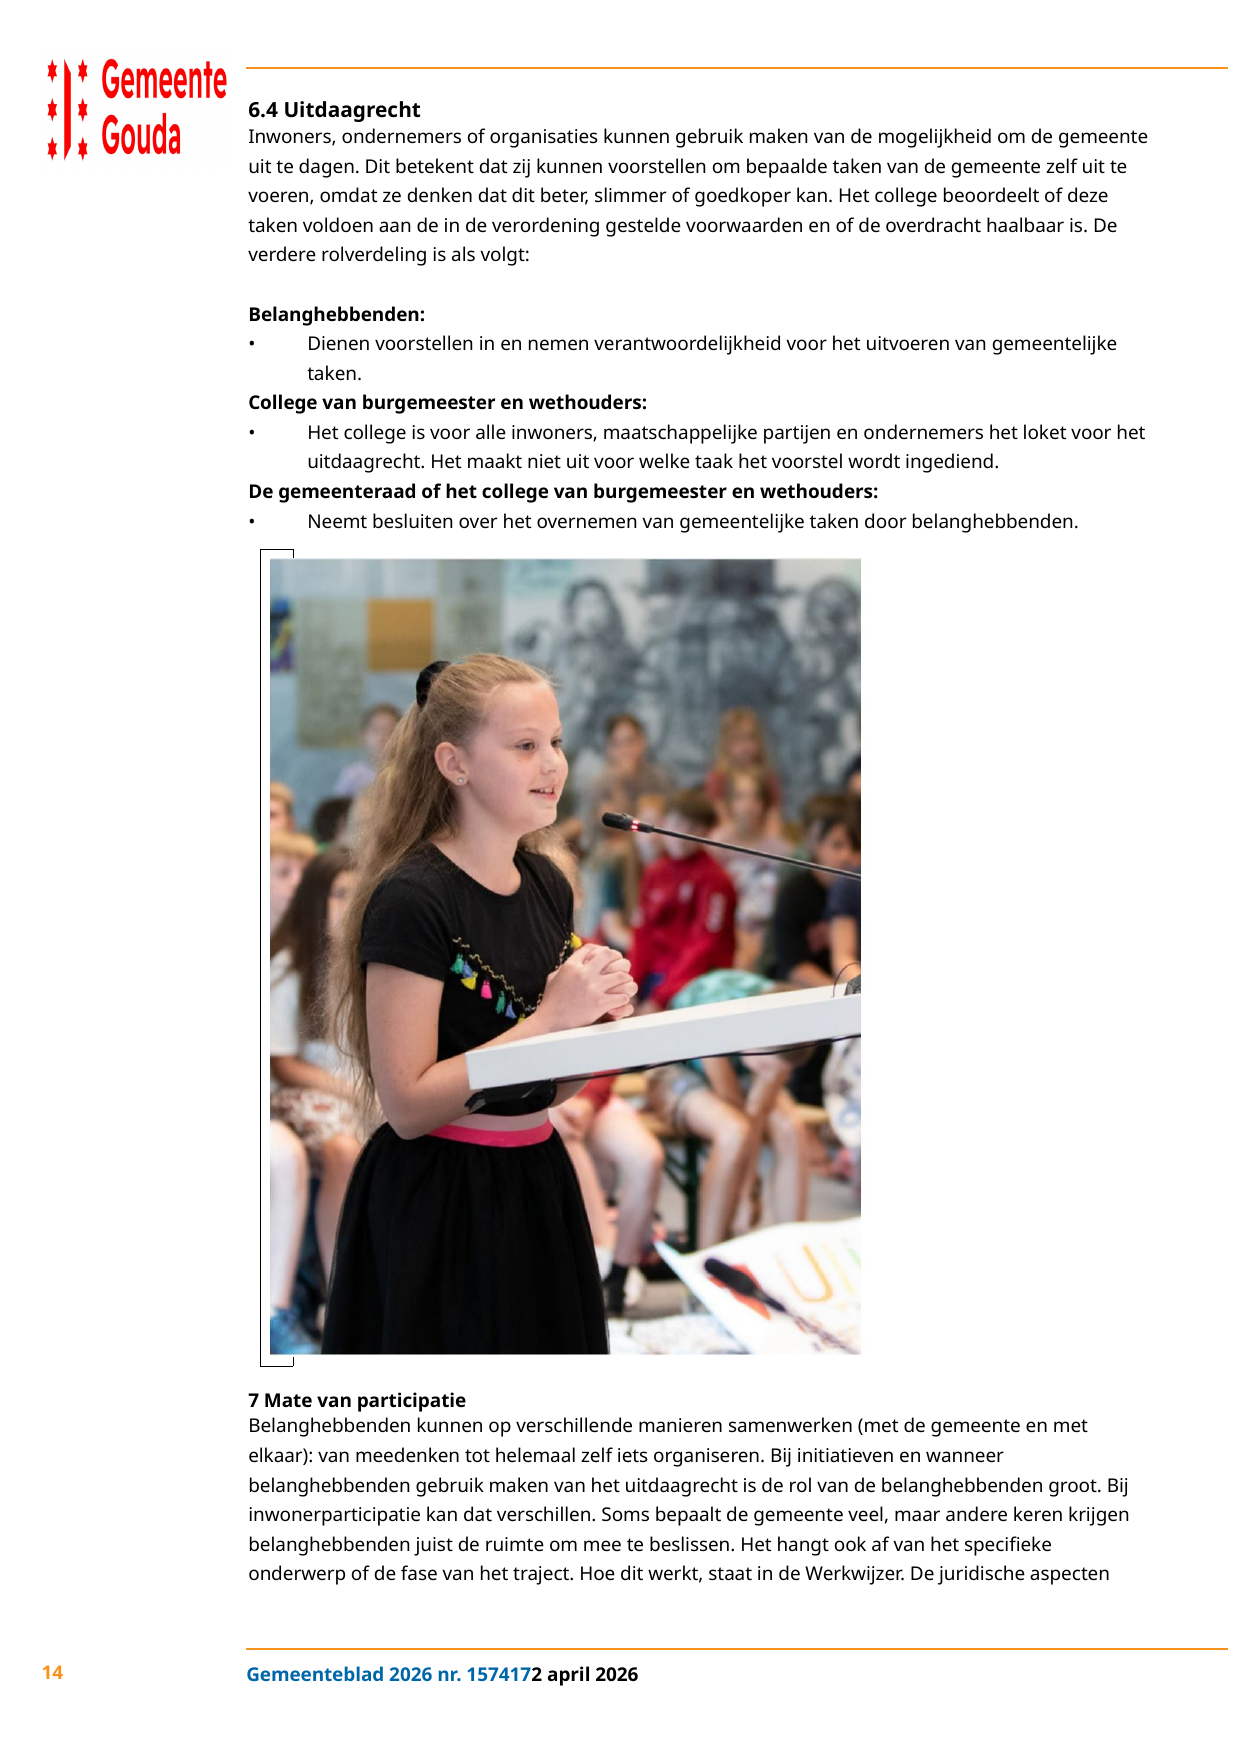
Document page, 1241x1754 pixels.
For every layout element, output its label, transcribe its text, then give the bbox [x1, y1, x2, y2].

list Neemt besluiten over het overnemen van gemeentelijke taken door belanghebbenden. [248, 508, 1152, 533]
text Belanghebbenden kunnen op verschillende manieren samenwerken (met de gemeente en met elkaar): van meedenken tot helemaal zelf iets organiseren. Bij initiatieven en wanneer belanghebbenden gebruik maken van het uitdaagrecht is de rol van de belanghebbenden groot. Bij inwonerparticipatie kan dat verschillen. Soms bepaalt de gemeente veel, maar andere keren krijgen belanghebbenden juist de ruimte om mee te beslissen. Het hangt ook af van het specifieke onderwerp of de fase van het traject. Hoe dit werkt, staat in de Werkwijzer. De juridische aspecten [248, 1413, 1152, 1586]
text College van burgemeester en wethouders: [248, 389, 1152, 415]
text Belanghebbenden: [248, 301, 1152, 326]
list Dienen voorstellen in en nemen verantwoordelijkheid voor het uitvoeren van gemeentelijke taken. [248, 330, 1152, 386]
text 7 Mate van participatie [248, 1387, 1152, 1413]
picture [268, 558, 1173, 1357]
picture [41, 47, 231, 172]
text Inwoners, ondernemers of organisaties kunnen gebruik maken van de mogelijkheid om de gemeente uit te dagen. Dit betekent dat zij kunnen voorstellen om bepaalde taken van de gemeente zelf uit te voeren, omdat ze denken dat dit beter, slimmer of goedkoper kan. Het college beoordeelt of deze taken voldoen aan de in de verordening gestelde voorwaarden en of de overdracht haalbaar is. De verdere rolverdeling is als volgt: [248, 123, 1152, 267]
text 6.4 Uitdaagrecht [248, 95, 1152, 123]
text De gemeenteraad of het college van burgemeester en wethouders: [248, 478, 1152, 504]
list Het college is voor alle inwoners, maatschappelijke partijen en ondernemers het loket voor het uitdaagrecht. Het maakt niet uit voor welke taak het voorstel wordt ingediend. [248, 419, 1152, 474]
